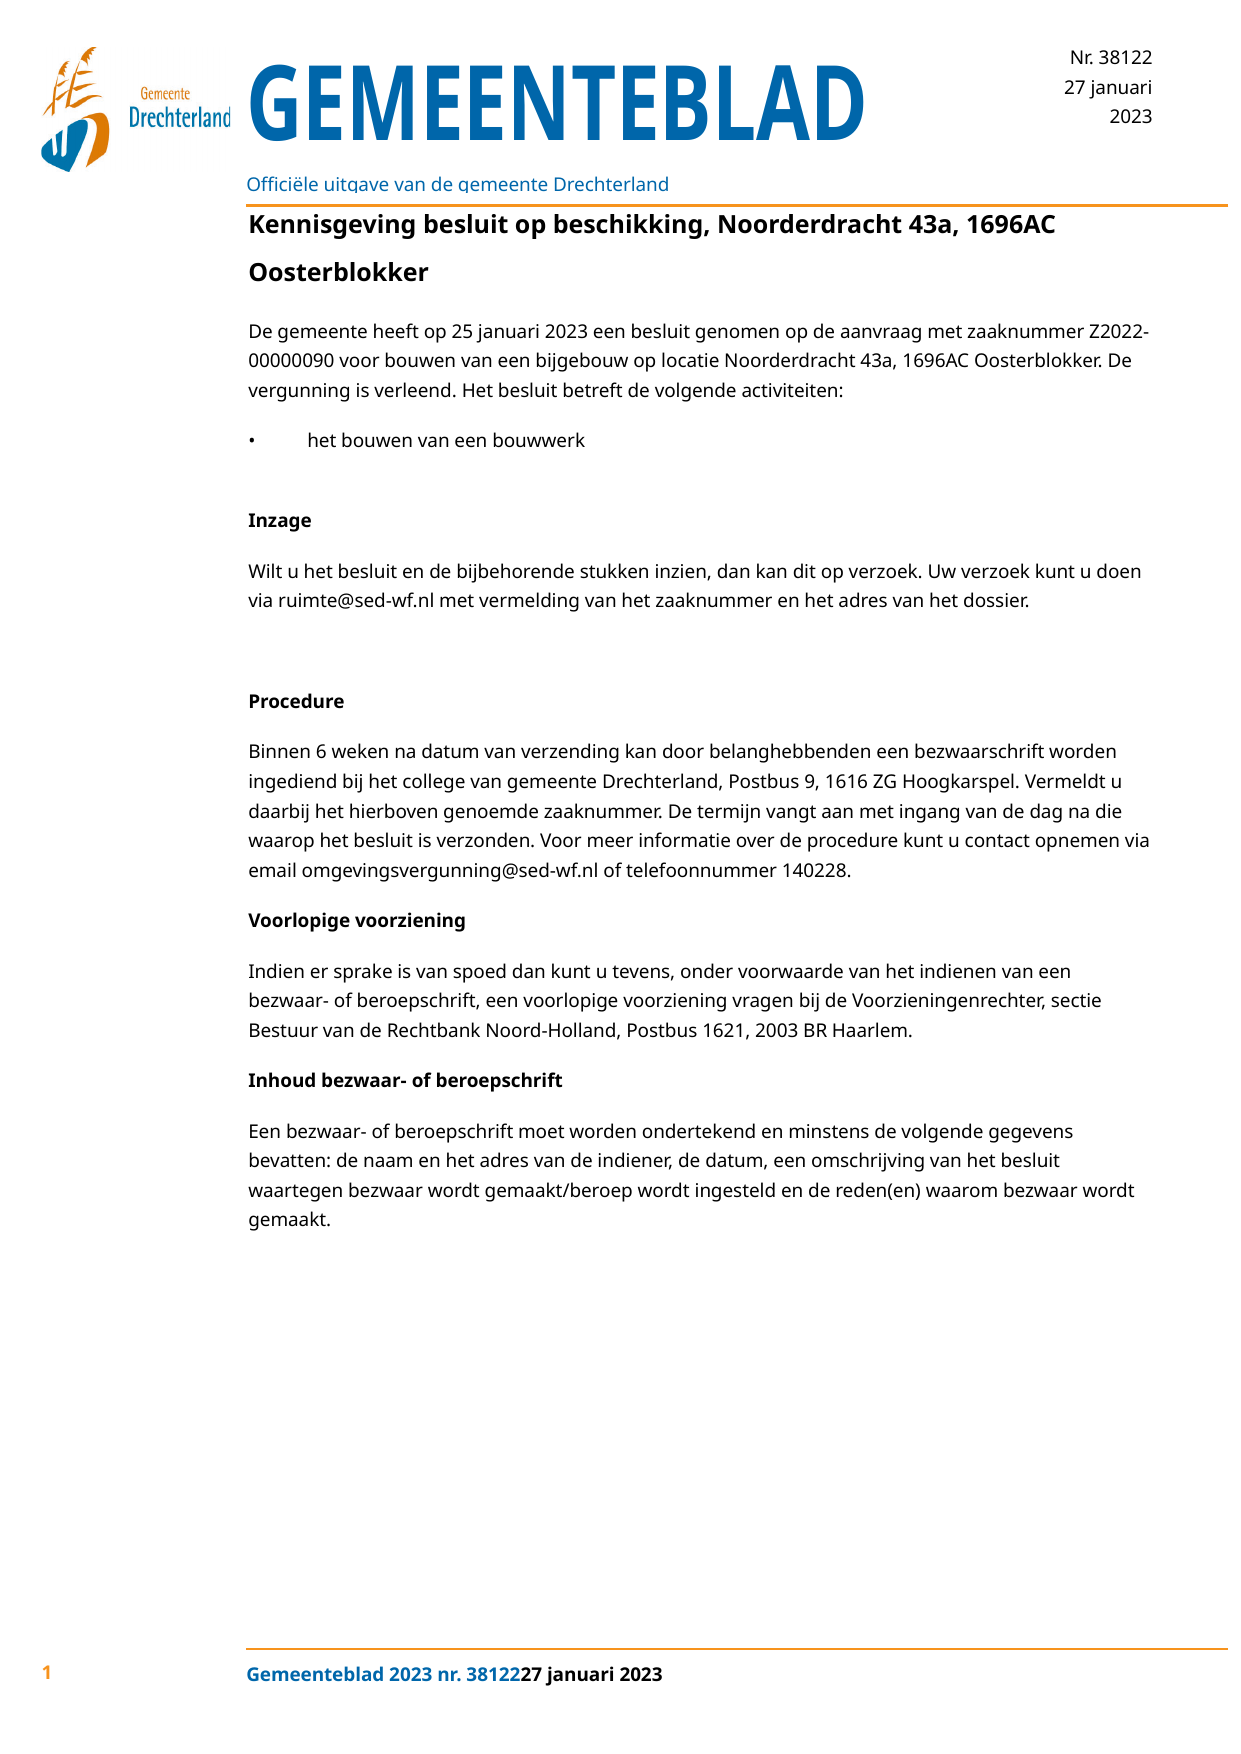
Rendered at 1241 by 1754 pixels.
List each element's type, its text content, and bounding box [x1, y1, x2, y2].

text Inhoud bezwaar- of beroepschrift [248, 1067, 1152, 1093]
text Wilt u het besluit en de bijbehorende stukken inzien, dan kan dit op verzoek. Uw verzoek kunt u doen via ruimte@sed-wf.nl met vermelding van het zaaknummer en het adres van het dossier. [248, 558, 1152, 613]
picture [41, 158, 64, 172]
text Indien er sprake is van spoed dan kunt u tevens, onder voorwaarde van het indienen van een bezwaar- of beroepschrift, een voorlopige voorziening vragen bij de Voorzieningenrechter, sectie Bestuur van de Rechtbank Noord-Holland, Postbus 1621, 2003 BR Haarlem. [248, 958, 1152, 1043]
text Voorlopige voorziening [248, 907, 1152, 933]
text De gemeente heeft op 25 januari 2023 een besluit genomen op de aanvraag met zaaknummer Z2022-00000090 voor bouwen van een bijgebouw op locatie Noorderdracht 43a, 1696AC Oosterblokker. De vergunning is verleend. Het besluit betreft de volgende activiteiten: [248, 318, 1152, 403]
text Een bezwaar- of beroepschrift moet worden ondertekend en minstens de volgende gegevens bevatten: de naam en het adres van de indiener, de datum, een omschrijving van het besluit waartegen bezwaar wordt gemaakt/beroep wordt ingesteld en de reden(en) waarom bezwaar wordt gemaakt. [248, 1118, 1152, 1232]
text Binnen 6 weken na datum van verzending kan door belanghebbenden een bezwaarschrift worden ingediend bij het college van gemeente Drechterland, Postbus 9, 1616 ZG Hoogkarspel. Vermeldt u daarbij het hierboven genoemde zaaknummer. De termijn vangt aan met ingang van de dag na die waarop het besluit is verzonden. Voor meer informatie over de procedure kunt u contact opnemen via email omgevingsvergunning@sed-wf.nl of telefoonnummer 140228. [248, 739, 1152, 883]
text Inzage [248, 507, 1152, 533]
text Procedure [248, 688, 1152, 714]
picture [226, 115, 231, 124]
text Kennisgeving besluit op beschikking, Noorderdracht 43a, 1696AC Oosterblokker [248, 207, 1152, 288]
list het bouwen van een bouwwerk [248, 427, 1152, 453]
picture [41, 47, 231, 172]
